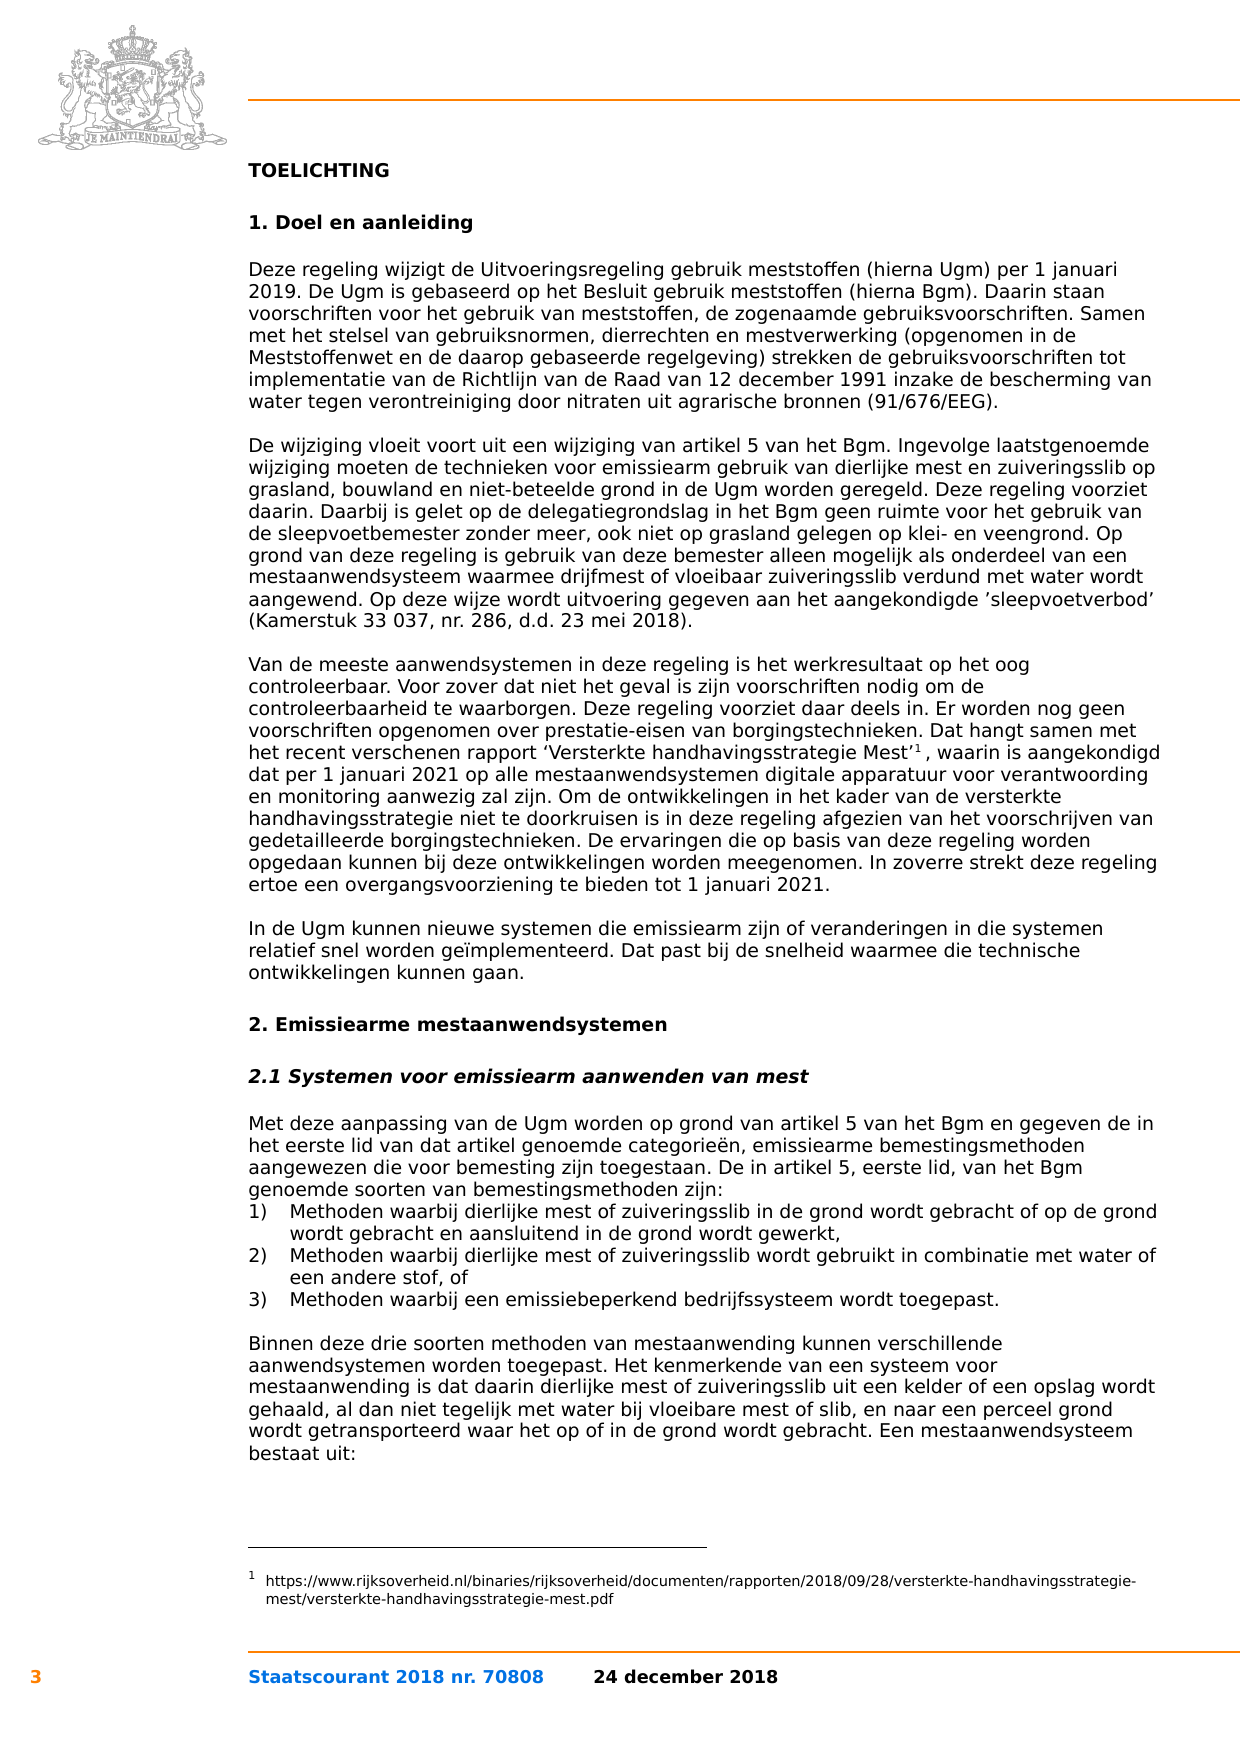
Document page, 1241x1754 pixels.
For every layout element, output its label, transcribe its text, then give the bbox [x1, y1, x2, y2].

subtitle 1. Doel en aanleiding [248, 212, 1163, 234]
text Deze regeling wijzigt de Uitvoeringsregeling gebruik meststoffen (hierna Ugm) per 1 januari 2019. De Ugm is gebaseerd op het Besluit gebruik meststoffen (hierna Bgm). Daarin staan voorschriften voor het gebruik van meststoffen, de zogenaamde gebruiksvoorschriften. Samen met het stelsel van gebruiksnormen, dierrechten en mestverwerking (opgenomen in de Meststoffenwet en de daarop gebaseerde regelgeving) strekken de gebruiksvoorschriften tot implementatie van de Richtlijn van de Raad van 12 december 1991 inzake de bescherming van water tegen verontreiniging door nitraten uit agrarische bronnen (91/676/EEG). [248, 259, 1163, 413]
subtitle 2.1 Systemen voor emissiearm aanwenden van mest [248, 1066, 1163, 1088]
text Van de meeste aanwendsystemen in deze regeling is het werkresultaat op het oog controleerbaar. Voor zover dat niet het geval is zijn voorschriften nodig om de controleerbaarheid te waarborgen. Deze regeling voorziet daar deels in. Er worden nog geen voorschriften opgenomen over prestatie-eisen van borgingstechnieken. Dat hangt samen met het recent verschenen rapport ‘Versterkte handhavingsstrategie Mest’, waarin is aangekondigd dat per 1 januari 2021 op alle mestaanwendsystemen digitale apparatuur voor verantwoording en monitoring aanwezig zal zijn. Om de ontwikkelingen in het kader van de versterkte handhavingsstrategie niet te doorkruisen is in deze regeling afgezien van het voorschrijven van gedetailleerde borgingstechnieken. De ervaringen die op basis van deze regeling worden opgedaan kunnen bij deze ontwikkelingen worden meegenomen. In zoverre strekt deze regeling ertoe een overgangsvoorziening te bieden tot 1 januari 2021. [248, 654, 1163, 896]
subtitle TOELICHTING [248, 160, 1163, 182]
text 3) Methoden waarbij een emissiebeperkend bedrijfssysteem wordt toegepast. [248, 1289, 1163, 1311]
subtitle 2. Emissiearme mestaanwendsystemen [248, 1014, 1163, 1036]
text Met deze aanpassing van de Ugm worden op grond van artikel 5 van het Bgm en gegeven de in het eerste lid van dat artikel genoemde categorieën, emissiearme bemestingsmethoden aangewezen die voor bemesting zijn toegestaan. De in artikel 5, eerste lid, van het Bgm genoemde soorten van bemestingsmethoden zijn: [248, 1113, 1163, 1201]
picture [38, 25, 227, 150]
text 2) Methoden waarbij dierlijke mest of zuiveringsslib wordt gebruikt in combinatie met water of een andere stof, of [248, 1245, 1163, 1289]
text De wijziging vloeit voort uit een wijziging van artikel 5 van het Bgm. Ingevolge laatstgenoemde wijziging moeten de technieken voor emissiearm gebruik van dierlijke mest en zuiveringsslib op grasland, bouwland en niet-beteelde grond in de Ugm worden geregeld. Deze regeling voorziet daarin. Daarbij is gelet op de delegatiegrondslag in het Bgm geen ruimte voor het gebruik van de sleepvoetbemester zonder meer, ook niet op grasland gelegen op klei- en veengrond. Op grond van deze regeling is gebruik van deze bemester alleen mogelijk als onderdeel van een mestaanwendsysteem waarmee drijfmest of vloeibaar zuiveringsslib verdund met water wordt aangewend. Op deze wijze wordt uitvoering gegeven aan het aangekondigde ’sleepvoetverbod’ (Kamerstuk 33 037, nr. 286, d.d. 23 mei 2018). [248, 434, 1163, 632]
text 1) Methoden waarbij dierlijke mest of zuiveringsslib in de grond wordt gebracht of op de grond wordt gebracht en aansluitend in de grond wordt gewerkt, [248, 1201, 1163, 1245]
text In de Ugm kunnen nieuwe systemen die emissiearm zijn of veranderingen in die systemen relatief snel worden geïmplementeerd. Dat past bij de snelheid waarmee die technische ontwikkelingen kunnen gaan. [248, 918, 1163, 984]
text https://www.rijksoverheid.nl/binaries/rijksoverheid/documenten/rapporten/2018/09/28/versterkte-handhavingsstrategie-mest/versterkte-handhavingsstrategie-mest.pdf [248, 1569, 1163, 1608]
text Binnen deze drie soorten methoden van mestaanwending kunnen verschillende aanwendsystemen worden toegepast. Het kenmerkende van een systeem voor mestaanwending is dat daarin dierlijke mest of zuiveringsslib uit een kelder of een opslag wordt gehaald, al dan niet tegelijk met water bij vloeibare mest of slib, en naar een perceel grond wordt getransporteerd waar het op of in de grond wordt gebracht. Een mestaanwendsysteem bestaat uit: [248, 1332, 1163, 1464]
